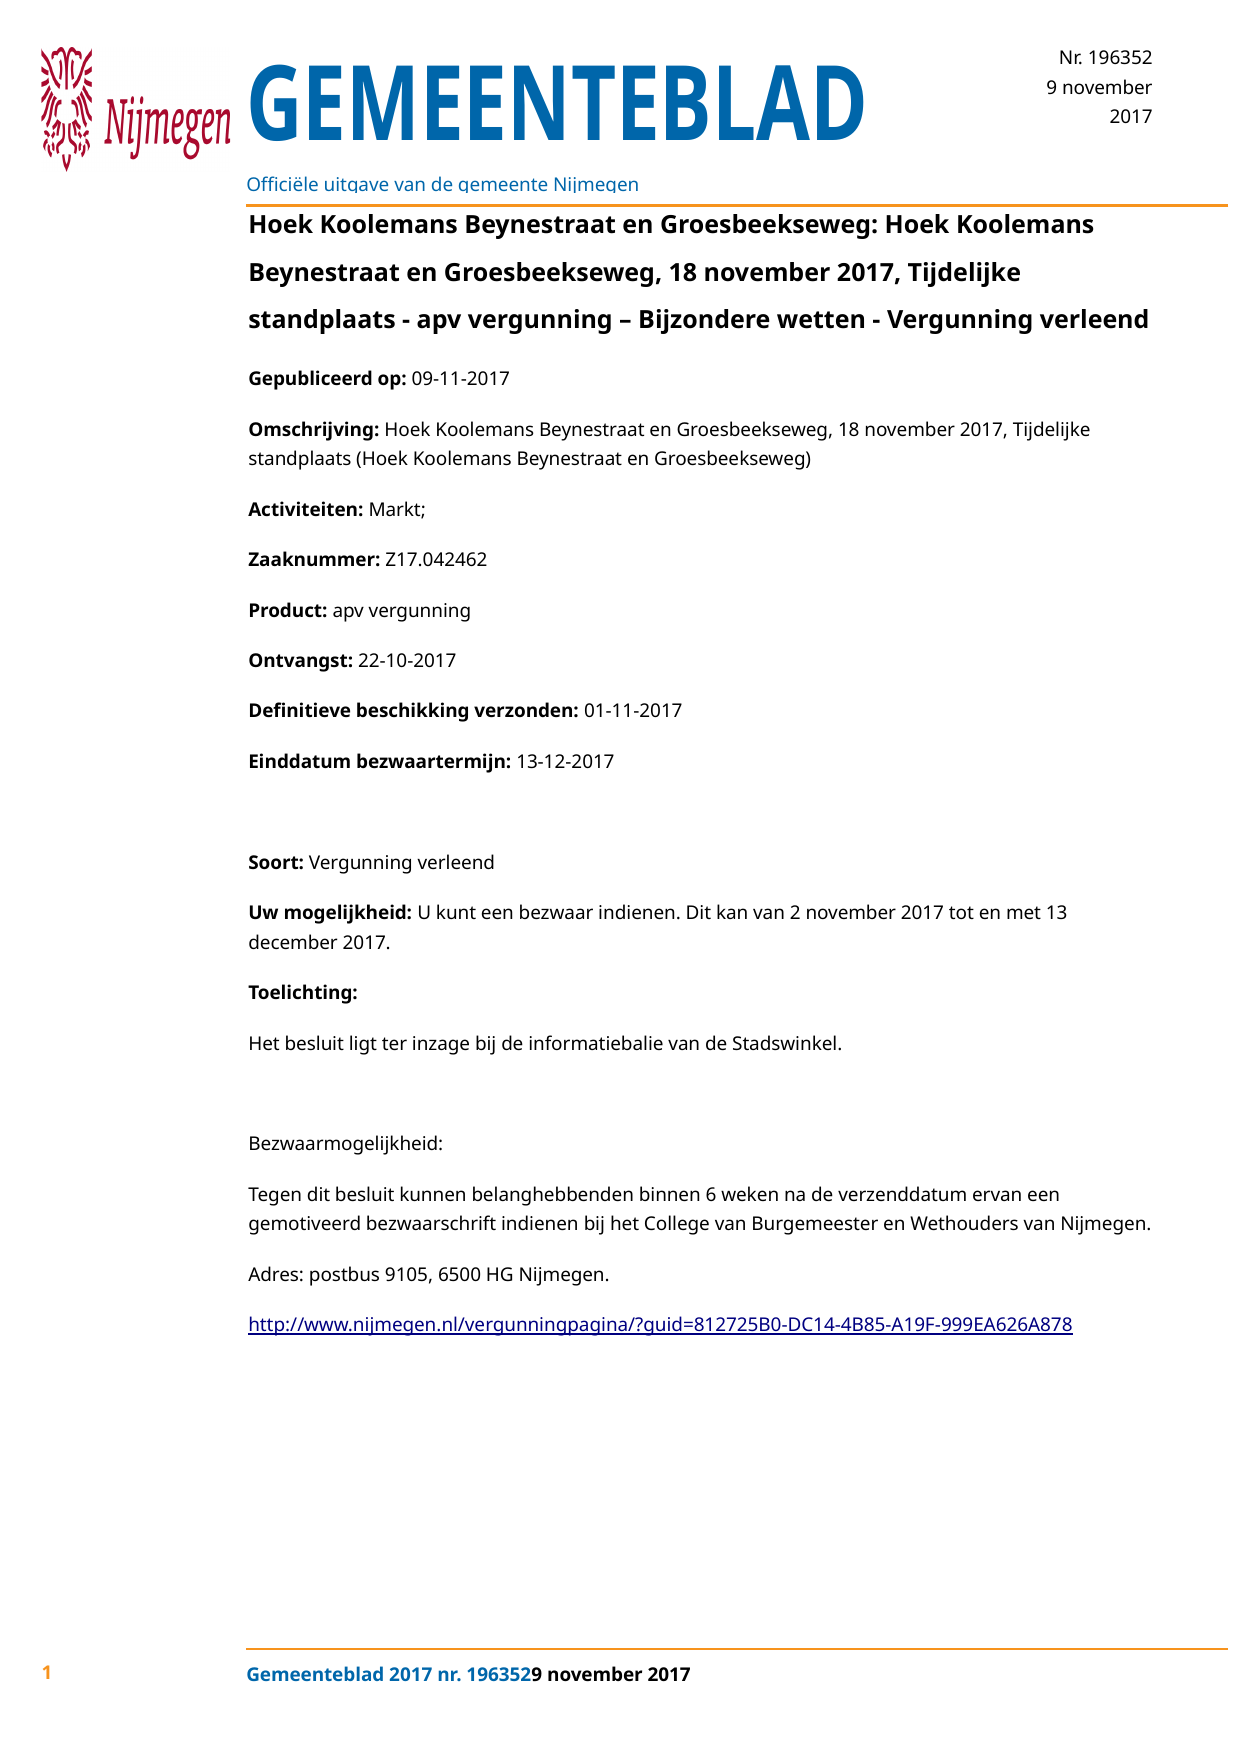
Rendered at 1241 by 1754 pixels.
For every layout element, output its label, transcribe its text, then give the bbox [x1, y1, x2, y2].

text Het besluit ligt ter inzage bij de informatiebalie van de Stadswinkel. [248, 1030, 1152, 1055]
text Ontvangst: 22-10-2017 [248, 647, 1152, 673]
text Activiteiten: Markt; [248, 496, 1152, 522]
text Hoek Koolemans Beynestraat en Groesbeekseweg: Hoek Koolemans Beynestraat en Groesbeekseweg, 18 november 2017, Tijdelijke standplaats - apv vergunning – Bijzondere wetten - Vergunning verleend [248, 207, 1152, 336]
text Tegen dit besluit kunnen belanghebbenden binnen 6 weken na de verzenddatum ervan een gemotiveerd bezwaarschrift indienen bij het College van Burgemeester en Wethouders van Nijmegen. [248, 1181, 1152, 1236]
text Gepubliceerd op: 09-11-2017 [248, 366, 1152, 391]
text Bezwaarmogelijkheid: [248, 1131, 1152, 1156]
text Definitieve beschikking verzonden: 01-11-2017 [248, 698, 1152, 723]
text Toelichting: [248, 979, 1152, 1005]
picture [41, 47, 231, 172]
text http://www.nijmegen.nl/vergunningpagina/?guid=812725B0-DC14-4B85-A19F-999EA626A878 [248, 1311, 1152, 1337]
text Einddatum bezwaartermijn: 13-12-2017 [248, 748, 1152, 774]
text Zaaknummer: Z17.042462 [248, 546, 1152, 572]
text Soort: Vergunning verleend [248, 849, 1152, 874]
text Product: apv vergunning [248, 597, 1152, 622]
text Omschrijving: Hoek Koolemans Beynestraat en Groesbeekseweg, 18 november 2017, Tijdelijke standplaats (Hoek Koolemans Beynestraat en Groesbeekseweg) [248, 416, 1152, 471]
text Adres: postbus 9105, 6500 HG Nijmegen. [248, 1261, 1152, 1287]
text Uw mogelijkheid: U kunt een bezwaar indienen. Dit kan van 2 november 2017 tot en met 13 december 2017. [248, 899, 1152, 954]
